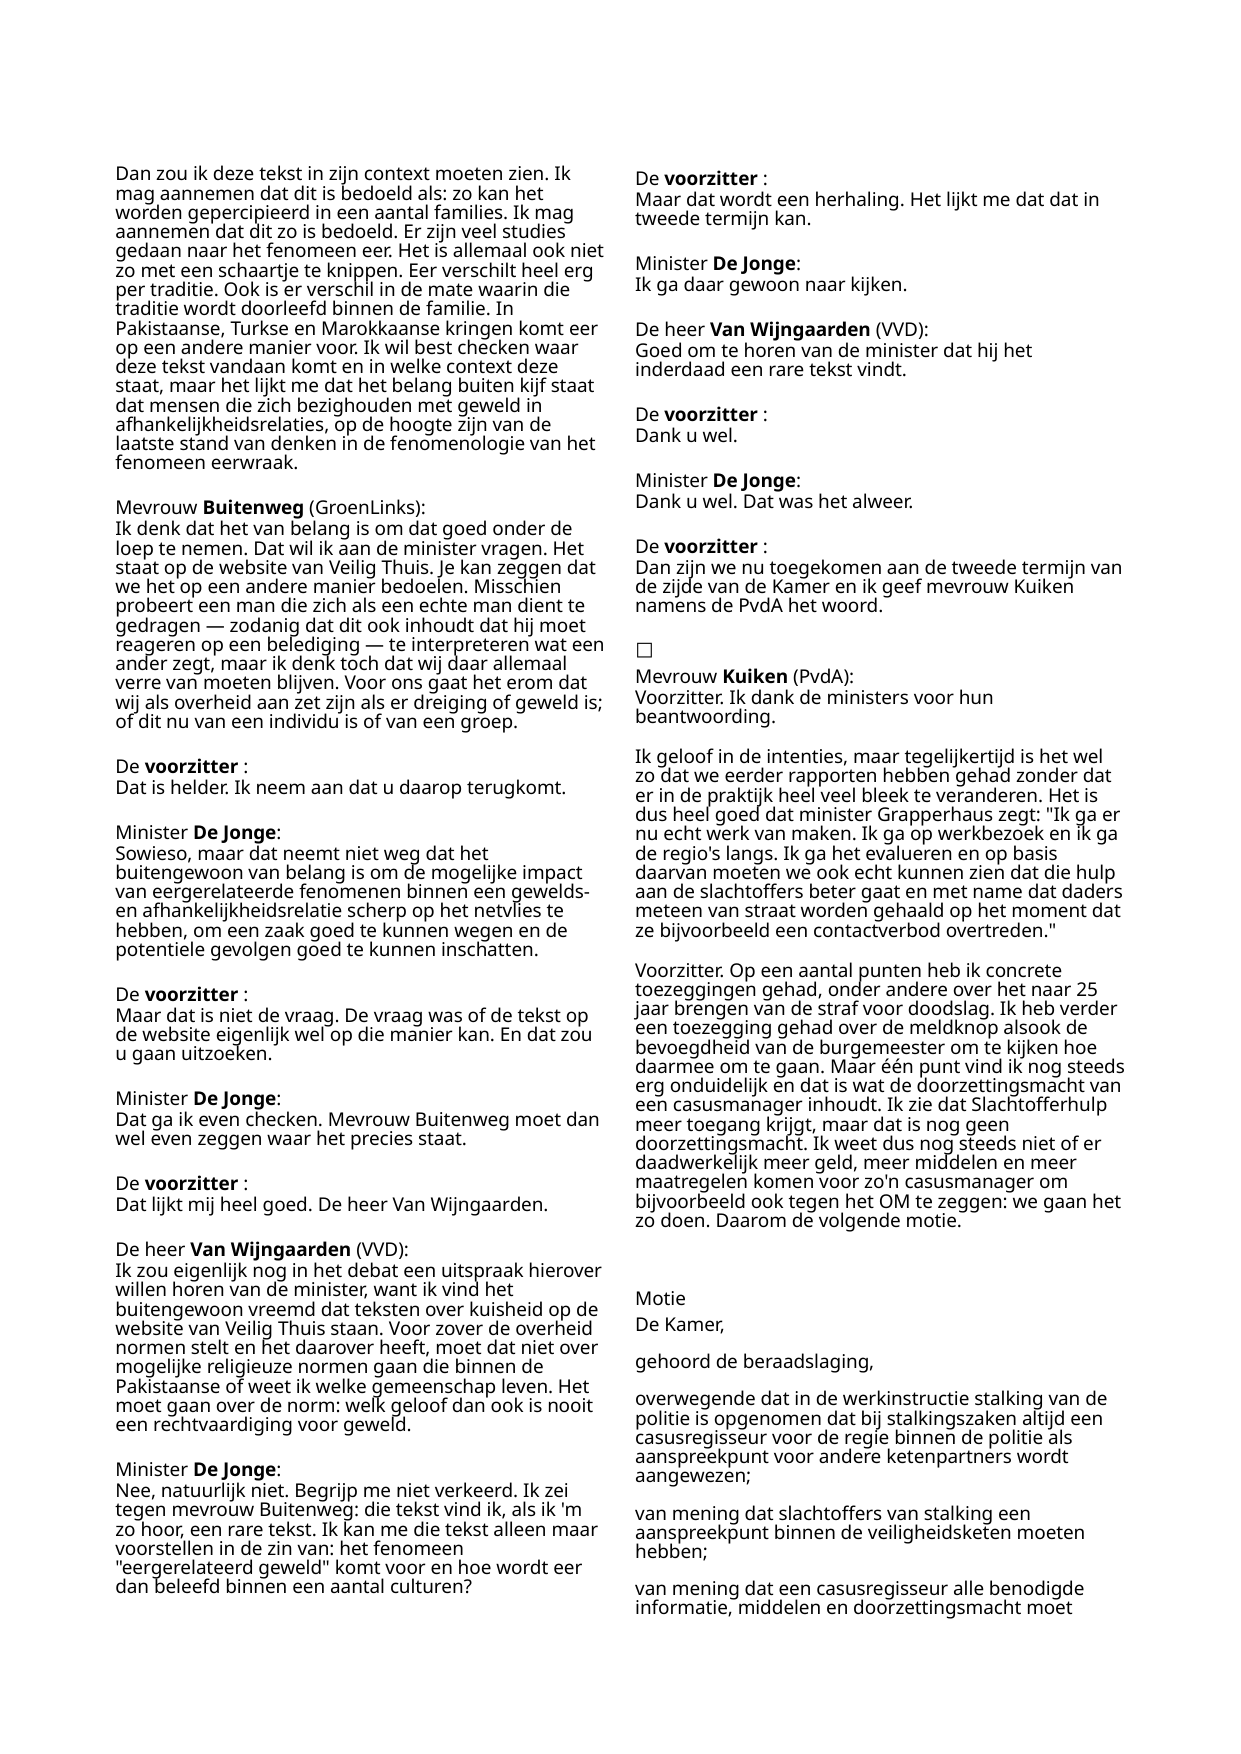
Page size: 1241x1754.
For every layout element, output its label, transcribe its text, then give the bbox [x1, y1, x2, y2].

text Minister De Jonge: [115, 1085, 605, 1111]
text Dan zijn we nu toegekomen aan de tweede termijn van de zijde van de Kamer en ik geef mevrouw Kuiken namens de PvdA het woord. [635, 559, 1125, 617]
text Minister De Jonge: [635, 467, 1125, 493]
text Ik geloof in de intenties, maar tegelijkertijd is het wel zo dat we eerder rapporten hebben gehad zonder dat er in de praktijk heel veel bleek te veranderen. Het is dus heel goed dat minister Grapperhaus zegt: "Ik ga er nu echt werk van maken. Ik ga op werkbezoek en ik ga de regio's langs. Ik ga het evalueren en op basis daarvan moeten we ook echt kunnen zien dat die hulp aan de slachtoffers beter gaat en met name dat daders meteen van straat worden gehaald op het moment dat ze bijvoorbeeld een contactverbod overtreden." [635, 748, 1125, 941]
text gehoord de beraadslaging, [635, 1353, 1125, 1373]
text Minister De Jonge: [115, 819, 605, 844]
text Dat is helder. Ik neem aan dat u daarop terugkomt. [115, 779, 605, 798]
text van mening dat slachtoffers van stalking een aanspreekpunt binnen de veiligheidsketen moeten hebben; [635, 1504, 1125, 1562]
text Dank u wel. Dat was het alweer. [635, 493, 1125, 512]
text overwegende dat in de werkinstructie stalking van de politie is opgenomen dat bij stalkingszaken altijd een casusregisseur voor de regie binnen de politie als aanspreekpunt voor andere ketenpartners wordt aangewezen; [635, 1390, 1125, 1487]
text De voorzitter : [635, 401, 1125, 427]
text Mevrouw Kuiken (PvdA): [635, 663, 1125, 689]
text Ik zou eigenlijk nog in het debat een uitspraak hierover willen horen van de minister, want ik vind het buitengewoon vreemd dat teksten over kuisheid op de website van Veilig Thuis staan. Voor zover de overheid normen stelt en het daarover heeft, moet dat niet over mogelijke religieuze normen gaan die binnen de Pakistaanse of weet ik welke gemeenschap leven. Het moet gaan over de norm: welk geloof dan ook is nooit een rechtvaardiging voor geweld. [115, 1262, 605, 1436]
text De heer Van Wijngaarden (VVD): [635, 316, 1125, 342]
text ⬜ [635, 637, 1125, 663]
text Dan zou ik deze tekst in zijn context moeten zien. Ik mag aannemen dat dit is bedoeld als: zo kan het worden gepercipieerd in een aantal families. Ik mag aannemen dat dit zo is bedoeld. Er zijn veel studies gedaan naar het fenomeen eer. Het is allemaal ook niet zo met een schaartje te knippen. Eer verschilt heel erg per traditie. Ook is er verschil in de mate waarin die traditie wordt doorleefd binnen de familie. In Pakistaanse, Turkse en Marokkaanse kringen komt eer op een andere manier voor. Ik wil best checken waar deze tekst vandaan komt en in welke context deze staat, maar het lijkt me dat het belang buiten kijf staat dat mensen die zich bezighouden met geweld in afhankelijkheidsrelaties, op de hoogte zijn van de laatste stand van denken in de fenomenologie van het fenomeen eerwraak. [115, 165, 605, 474]
text Goed om te horen van de minister dat hij het inderdaad een rare tekst vindt. [635, 342, 1125, 381]
text Dat lijkt mij heel goed. De heer Van Wijngaarden. [115, 1196, 605, 1216]
text Maar dat is niet de vraag. De vraag was of de tekst op de website eigenlijk wel op die manier kan. En dat zou u gaan uitzoeken. [115, 1007, 605, 1064]
text Maar dat wordt een herhaling. Het lijkt me dat dat in tweede termijn kan. [635, 191, 1125, 229]
text Nee, natuurlijk niet. Begrijp me niet verkeerd. Ik zei tegen mevrouw Buitenweg: die tekst vind ik, als ik 'm zo hoor, een rare tekst. Ik kan me die tekst alleen maar voorstellen in de zin van: het fenomeen "eergerelateerd geweld" komt voor en hoe wordt eer dan beleefd binnen een aantal culturen? [115, 1482, 605, 1598]
text Dank u wel. [635, 427, 1125, 446]
text De Kamer, [635, 1316, 1125, 1336]
text De voorzitter : [635, 533, 1125, 559]
text De heer Van Wijngaarden (VVD): [115, 1236, 605, 1262]
text Minister De Jonge: [635, 250, 1125, 276]
text De voorzitter : [115, 1171, 605, 1196]
text Voorzitter. Op een aantal punten heb ik concrete toezeggingen gehad, onder andere over het naar 25 jaar brengen van de straf voor doodslag. Ik heb verder een toezegging gehad over de meldknop alsook de bevoegdheid van de burgemeester om te kijken hoe daarmee om te gaan. Maar één punt vind ik nog steeds erg onduidelijk en dat is wat de doorzettingsmacht van een casusmanager inhoudt. Ik zie dat Slachtofferhulp meer toegang krijgt, maar dat is nog geen doorzettingsmacht. Ik weet dus nog steeds niet of er daadwerkelijk meer geld, meer middelen en meer maatregelen komen voor zo'n casusmanager om bijvoorbeeld ook tegen het OM te zeggen: we gaan het zo doen. Daarom de volgende motie. [635, 962, 1125, 1231]
text van mening dat een casusregisseur alle benodigde informatie, middelen en doorzettingsmacht moet [635, 1580, 1125, 1618]
text Motie [635, 1285, 1125, 1311]
text Sowieso, maar dat neemt niet weg dat het buitengewoon van belang is om de mogelijke impact van eergerelateerde fenomenen binnen een gewelds- en afhankelijkheidsrelatie scherp op het netvlies te hebben, om een zaak goed te kunnen wegen en de potentiele gevolgen goed te kunnen inschatten. [115, 844, 605, 960]
text Mevrouw Buitenweg (GroenLinks): [115, 494, 605, 520]
text De voorzitter : [635, 165, 1125, 191]
text Dat ga ik even checken. Mevrouw Buitenweg moet dan wel even zeggen waar het precies staat. [115, 1111, 605, 1150]
text De voorzitter : [115, 753, 605, 779]
text Voorzitter. Ik dank de ministers voor hun beantwoording. [635, 689, 1125, 727]
text Ik denk dat het van belang is om dat goed onder de loep te nemen. Dat wil ik aan de minister vragen. Het staat op de website van Veilig Thuis. Je kan zeggen dat we het op een andere manier bedoelen. Misschien probeert een man die zich als een echte man dient te gedragen — zodanig dat dit ook inhoudt dat hij moet reageren op een belediging — te interpreteren wat een ander zegt, maar ik denk toch dat wij daar allemaal verre van moeten blijven. Voor ons gaat het erom dat wij als overheid aan zet zijn als er dreiging of geweld is; of dit nu van een individu is of van een groep. [115, 520, 605, 732]
text De voorzitter : [115, 981, 605, 1007]
text Minister De Jonge: [115, 1456, 605, 1482]
text Ik ga daar gewoon naar kijken. [635, 276, 1125, 295]
